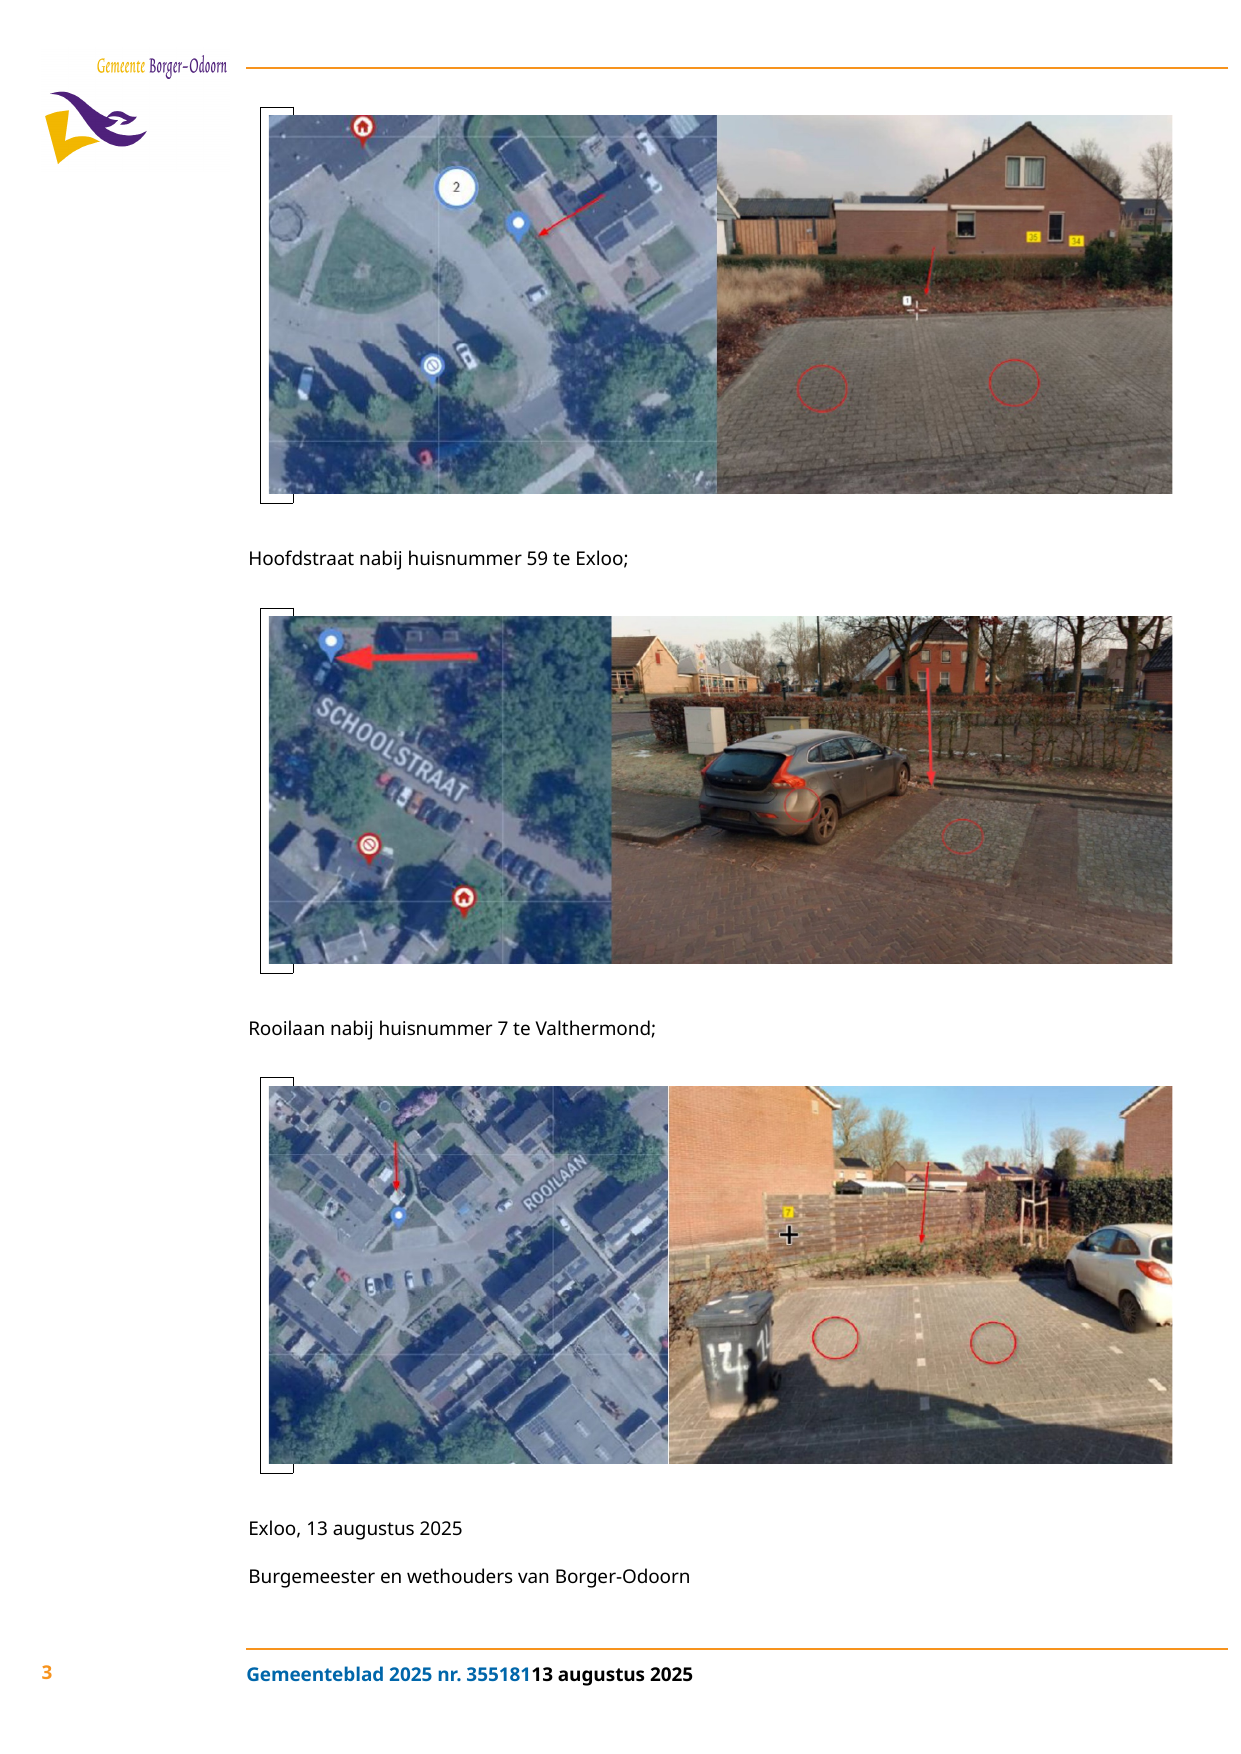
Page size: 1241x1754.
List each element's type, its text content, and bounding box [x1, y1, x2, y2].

text Rooilaan nabij huisnummer 7 te Valthermond; [248, 1015, 1152, 1041]
picture [268, 616, 1173, 964]
picture [41, 47, 231, 172]
text Exloo, 13 augustus 2025 [248, 1515, 1152, 1541]
text Hoofdstraat nabij huisnummer 59 te Exloo; [248, 545, 1152, 571]
picture [268, 115, 1173, 494]
text Burgemeester en wethouders van Borger-Odoorn [248, 1563, 1152, 1589]
picture [268, 1086, 1173, 1464]
